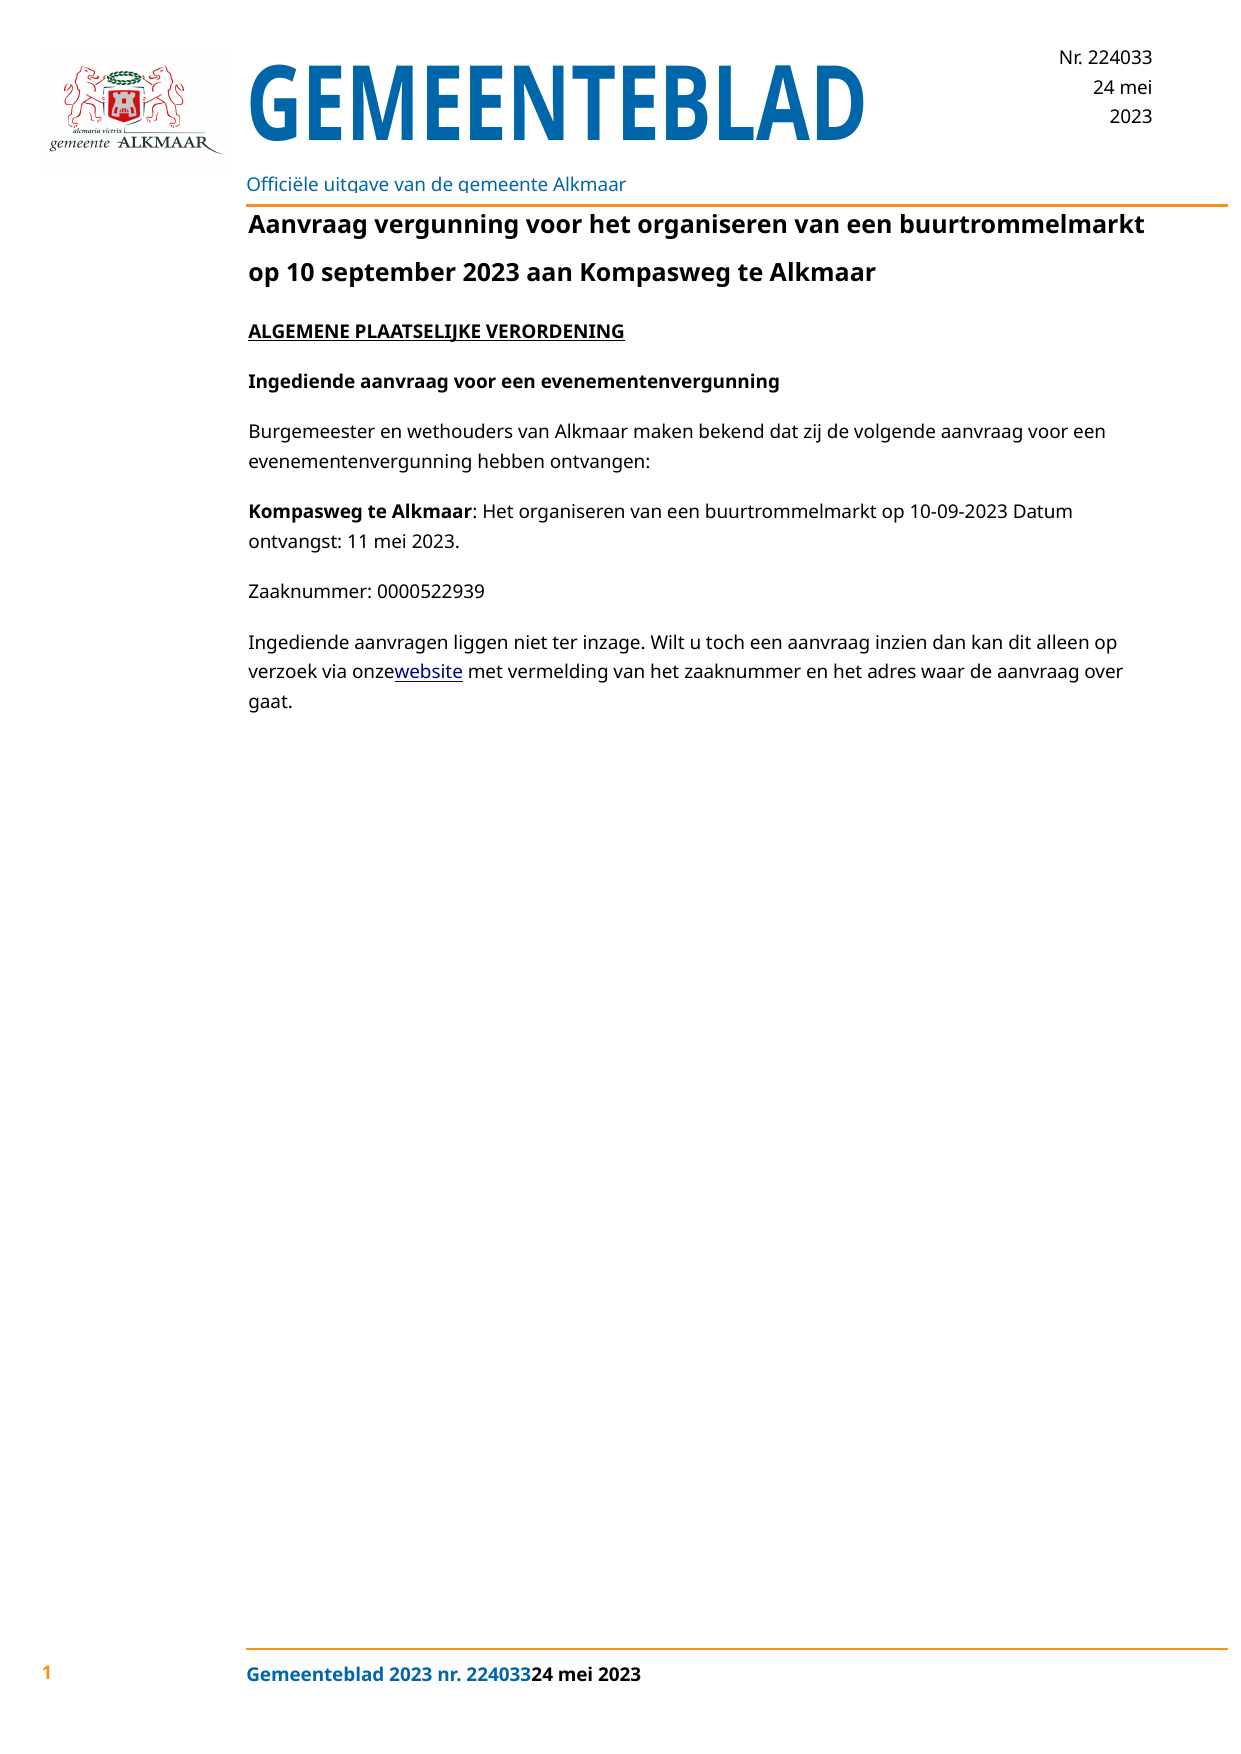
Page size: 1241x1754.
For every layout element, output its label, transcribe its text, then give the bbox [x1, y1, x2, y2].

text Ingediende aanvragen liggen niet ter inzage. Wilt u toch een aanvraag inzien dan kan dit alleen op verzoek via onzewebsite met vermelding van het zaaknummer en het adres waar de aanvraag over gaat. [248, 629, 1152, 714]
text Kompasweg te Alkmaar: Het organiseren van een buurtrommelmarkt op 10-09-2023 Datum ontvangst: 11 mei 2023. [248, 499, 1152, 554]
picture [41, 47, 231, 172]
text Burgemeester en wethouders van Alkmaar maken bekend dat zij de volgende aanvraag voor een evenementenvergunning hebben ontvangen: [248, 419, 1152, 474]
text ALGEMENE PLAATSELIJKE VERORDENING [248, 318, 1152, 344]
text Aanvraag vergunning voor het organiseren van een buurtrommelmarkt op 10 september 2023 aan Kompasweg te Alkmaar [248, 207, 1152, 288]
text Zaaknummer: 0000522939 [248, 579, 1152, 604]
text Ingediende aanvraag voor een evenementenvergunning [248, 368, 1152, 394]
